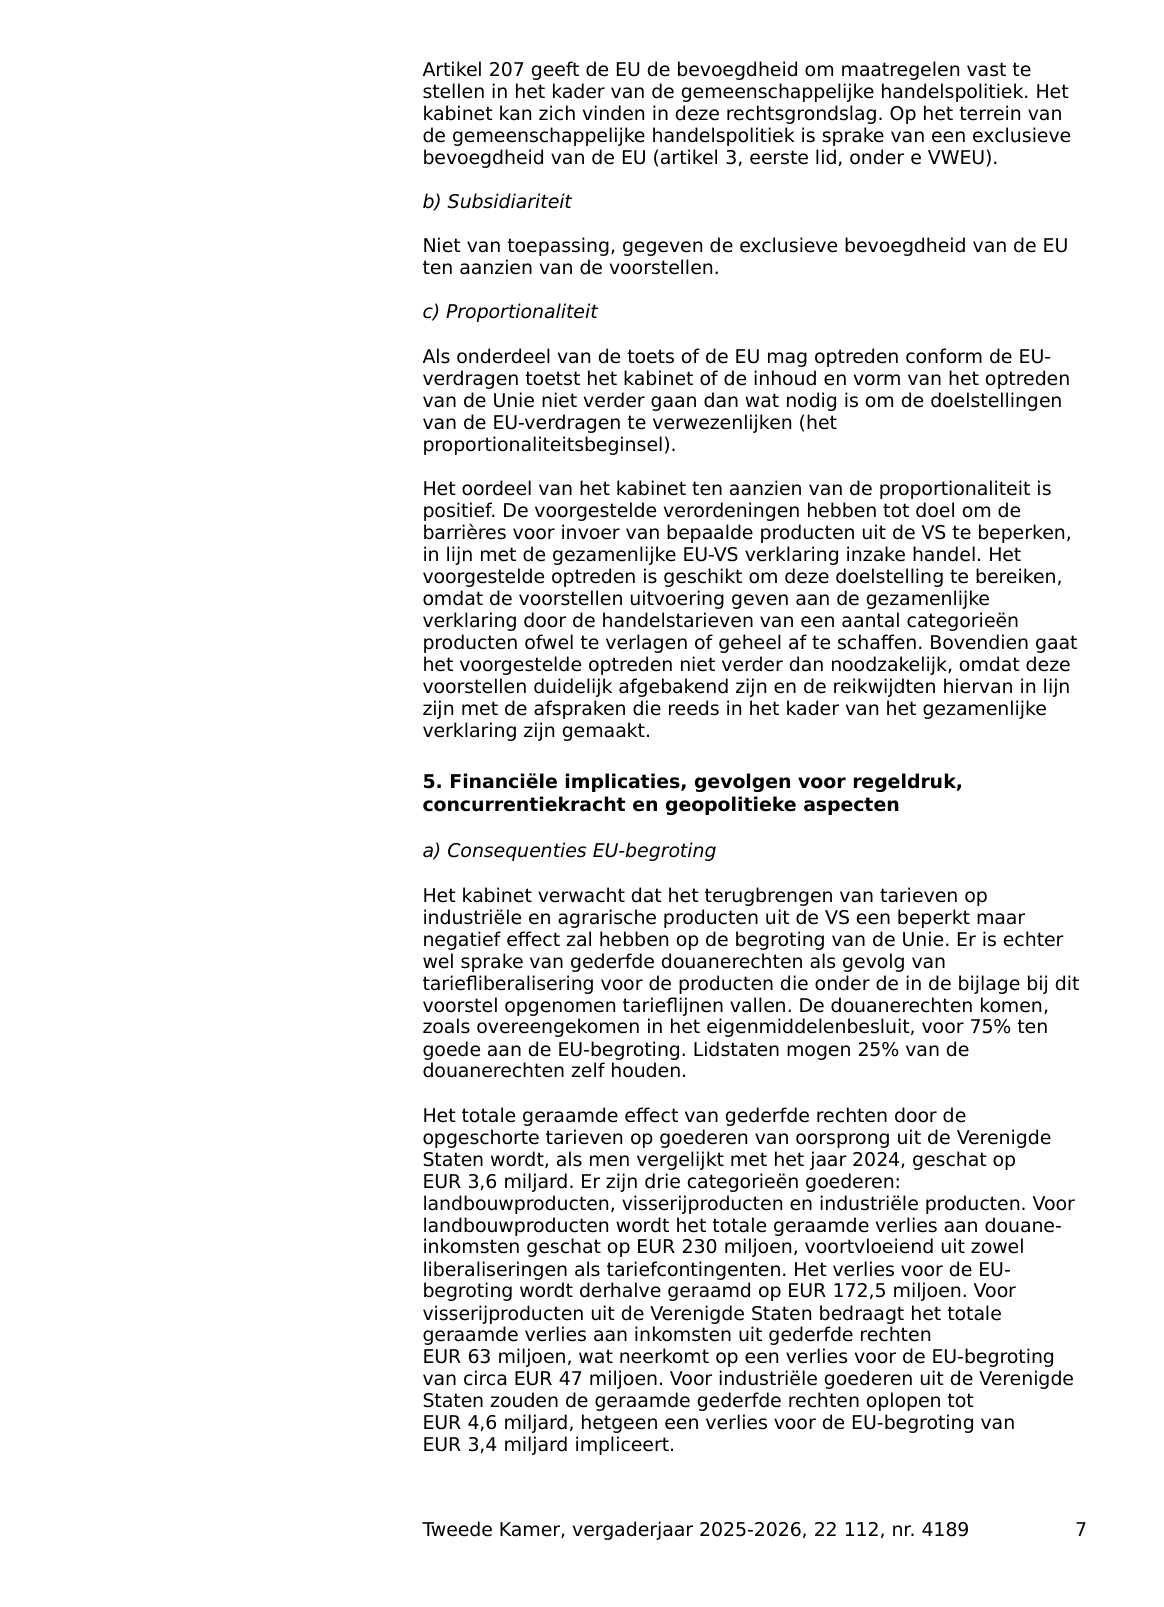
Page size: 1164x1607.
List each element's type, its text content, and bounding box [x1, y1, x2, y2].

text Het oordeel van het kabinet ten aanzien van de proportionaliteit is positief. De voorgestelde verordeningen hebben tot doel om de barrières voor invoer van bepaalde producten uit de VS te beperken, in lijn met de gezamenlijke EU-VS verklaring inzake handel. Het voorgestelde optreden is geschikt om deze doelstelling te bereiken, omdat de voorstellen uitvoering geven aan de gezamenlijke verklaring door de handelstarieven van een aantal categorieën producten ofwel te verlagen of geheel af te schaffen. Bovendien gaat het voorgestelde optreden niet verder dan noodzakelijk, omdat deze voorstellen duidelijk afgebakend zijn en de reikwijdten hiervan in lijn zijn met de afspraken die reeds in het kader van het gezamenlijke verklaring zijn gemaakt. [422, 478, 1087, 741]
text Het kabinet verwacht dat het terugbrengen van tarieven op industriële en agrarische producten uit de VS een beperkt maar negatief effect zal hebben op de begroting van de Unie. Er is echter wel sprake van gederfde douanerechten als gevolg van tariefliberalisering voor de producten die onder de in de bijlage bij dit voorstel opgenomen tarieflijnen vallen. De douanerechten komen, zoals overeengekomen in het eigenmiddelenbesluit, voor 75% ten goede aan de EU-begroting. Lidstaten mogen 25% van de douanerechten zelf houden. [422, 884, 1087, 1082]
subtitle b) Subsidiariteit [422, 191, 1087, 213]
text Het totale geraamde effect van gederfde rechten door de opgeschorte tarieven op goederen van oorsprong uit de Verenigde Staten wordt, als men vergelijkt met het jaar 2024, geschat op EUR 3,6 miljard. Er zijn drie categorieën goederen: landbouwproducten, visserijproducten en industriële producten. Voor landbouwproducten wordt het totale geraamde verlies aan douane-inkomsten geschat op EUR 230 miljoen, voortvloeiend uit zowel liberaliseringen als tariefcontingenten. Het verlies voor de EU-begroting wordt derhalve geraamd op EUR 172,5 miljoen. Voor visserijproducten uit de Verenigde Staten bedraagt het totale geraamde verlies aan inkomsten uit gederfde rechten EUR 63 miljoen, wat neerkomt op een verlies voor de EU-begroting van circa EUR 47 miljoen. Voor industriële goederen uit de Verenigde Staten zouden de geraamde gederfde rechten oplopen tot EUR 4,6 miljard, hetgeen een verlies voor de EU-begroting van EUR 3,4 miljard impliceert. [422, 1104, 1087, 1456]
subtitle 5. Financiële implicaties, gevolgen voor regeldruk, concurrentiekracht en geopolitieke aspecten [422, 771, 1087, 815]
text Niet van toepassing, gegeven de exclusieve bevoegdheid van de EU ten aanzien van de voorstellen. [422, 235, 1087, 279]
text Als onderdeel van de toets of de EU mag optreden conform de EU-verdragen toetst het kabinet of de inhoud en vorm van het optreden van de Unie niet verder gaan dan wat nodig is om de doelstellingen van de EU-verdragen te verwezenlijken (het proportionaliteitsbeginsel). [422, 346, 1087, 456]
text Artikel 207 geeft de EU de bevoegdheid om maatregelen vast te stellen in het kader van de gemeenschappelijke handelspolitiek. Het kabinet kan zich vinden in deze rechtsgrondslag. Op het terrein van de gemeenschappelijke handelspolitiek is sprake van een exclusieve bevoegdheid van de EU (artikel 3, eerste lid, onder e VWEU). [422, 59, 1087, 169]
subtitle a) Consequenties EU-begroting [422, 840, 1087, 862]
subtitle c) Proportionaliteit [422, 301, 1087, 323]
